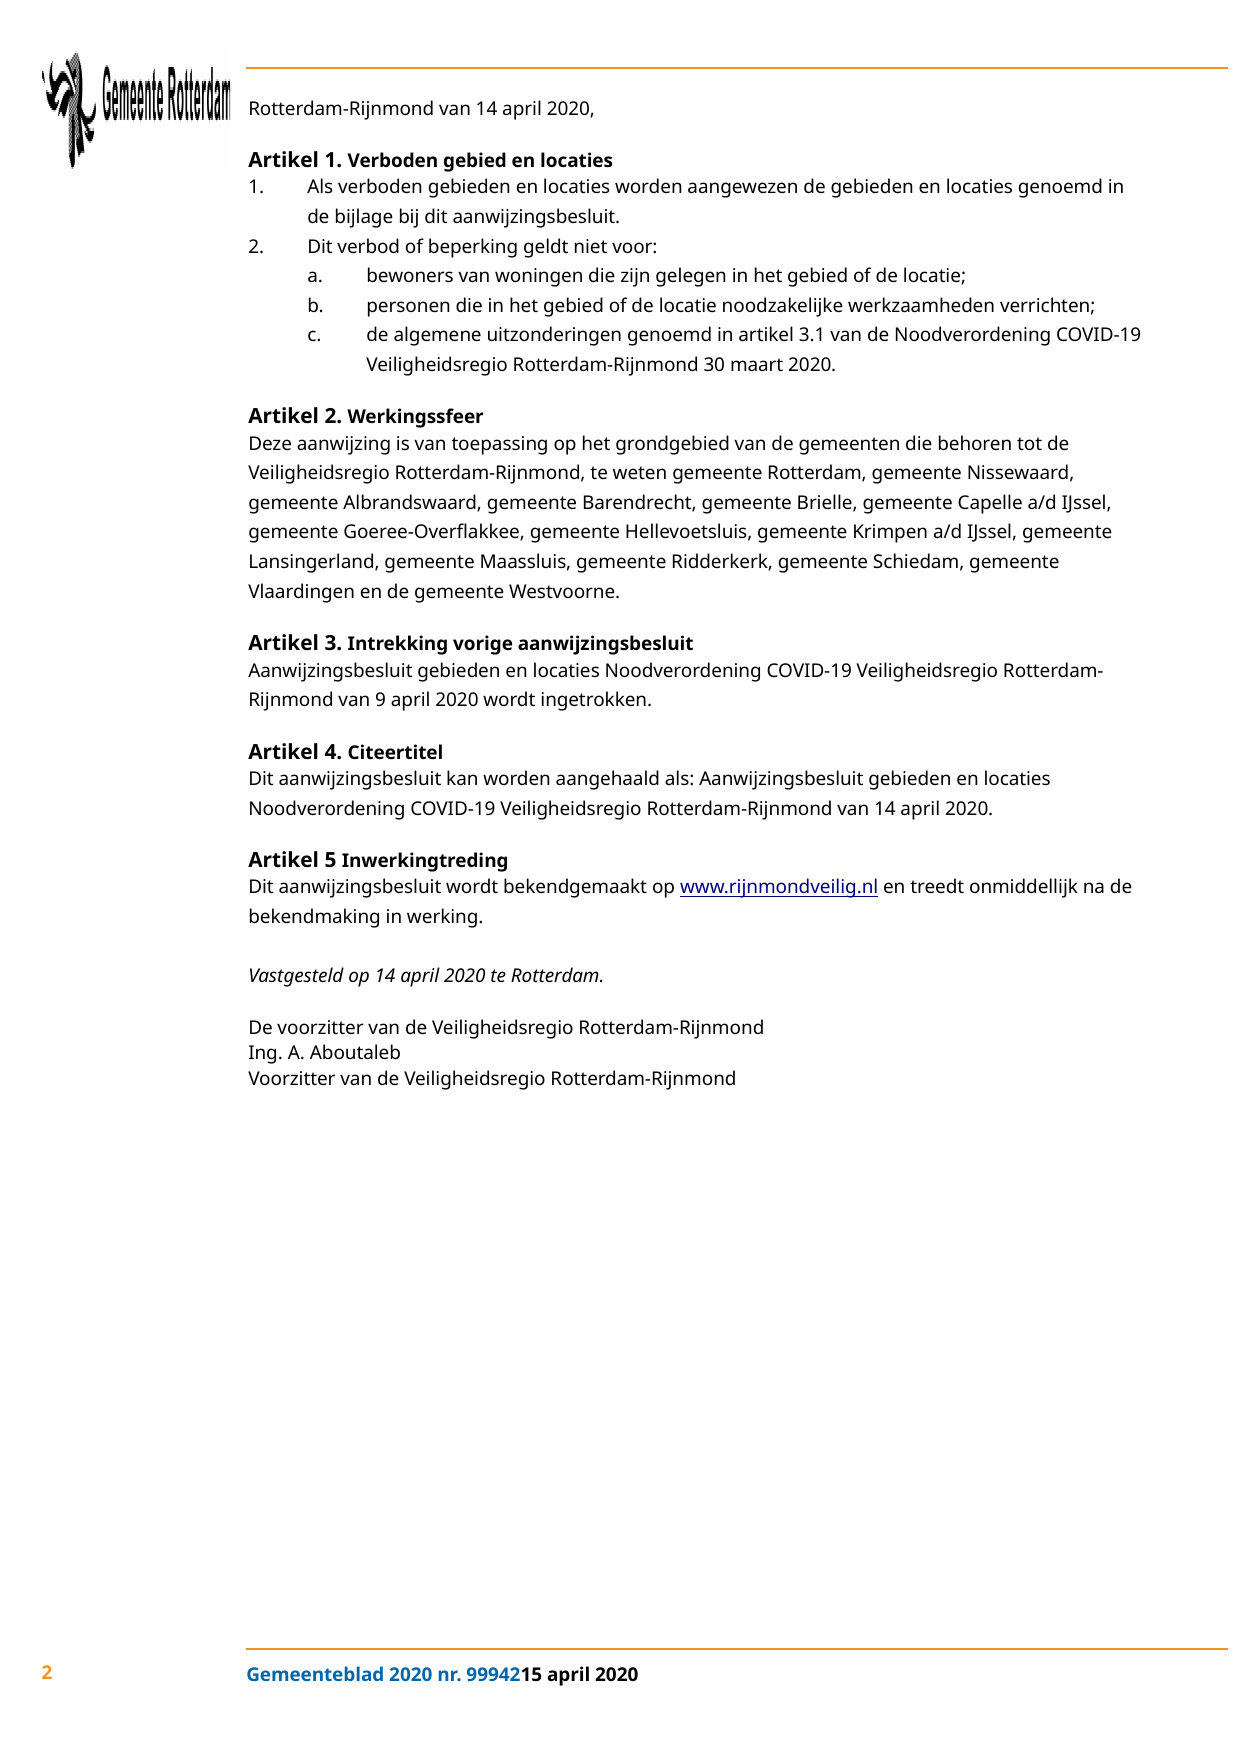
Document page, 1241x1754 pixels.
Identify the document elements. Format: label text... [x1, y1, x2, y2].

text Voorzitter van de Veiligheidsregio Rotterdam-Rijnmond [248, 1065, 1152, 1091]
text Dit aanwijzingsbesluit kan worden aangehaald als: Aanwijzingsbesluit gebieden en locaties Noodverordening COVID-19 Veiligheidsregio Rotterdam-Rijnmond van 14 april 2020. [248, 765, 1152, 821]
text Aanwijzingsbesluit gebieden en locaties Noodverordening COVID-19 Veiligheidsregio Rotterdam-Rijnmond van 9 april 2020 wordt ingetrokken. [248, 657, 1152, 712]
list personen die in het gebied of de locatie noodzakelijke werkzaamheden verrichten; [307, 292, 1152, 318]
list bewoners van woningen die zijn gelegen in het gebied of de locatie; [307, 262, 1152, 288]
text Artikel 1. Verboden gebied en locaties [248, 145, 1152, 174]
text Vastgesteld op 14 april 2020 te Rotterdam. [248, 962, 1152, 988]
list de algemene uitzonderingen genoemd in artikel 3.1 van de Noodverordening COVID-19 Veiligheidsregio Rotterdam-Rijnmond 30 maart 2020. [307, 322, 1152, 377]
text Artikel 5 Inwerkingtreding [248, 845, 1152, 874]
text Dit aanwijzingsbesluit wordt bekendgemaakt op www.rijnmondveilig.nl en treedt onmiddellijk na de bekendmaking in werking. [248, 874, 1152, 929]
list Als verboden gebieden en locaties worden aangewezen de gebieden en locaties genoemd in de bijlage bij dit aanwijzingsbesluit. [248, 174, 1152, 229]
list Dit verbod of beperking geldt niet voor: [248, 233, 1152, 258]
picture [41, 47, 231, 172]
text Artikel 3. Intrekking vorige aanwijzingsbesluit [248, 628, 1152, 657]
text Deze aanwijzing is van toepassing op het grondgebied van de gemeenten die behoren tot de Veiligheidsregio Rotterdam-Rijnmond, te weten gemeente Rotterdam, gemeente Nissewaard, gemeente Albrandswaard, gemeente Barendrecht, gemeente Brielle, gemeente Capelle a/d IJssel, gemeente Goeree-Overflakkee, gemeente Hellevoetsluis, gemeente Krimpen a/d IJssel, gemeente Lansingerland, gemeente Maassluis, gemeente Ridderkerk, gemeente Schiedam, gemeente Vlaardingen en de gemeente Westvoorne. [248, 430, 1152, 604]
text Rotterdam-Rijnmond van 14 april 2020, [248, 95, 1152, 121]
text Ing. A. Aboutaleb [248, 1039, 1152, 1065]
text Artikel 4. Citeertitel [248, 737, 1152, 765]
text De voorzitter van de Veiligheidsregio Rotterdam-Rijnmond [248, 1014, 1152, 1039]
text Artikel 2. Werkingssfeer [248, 402, 1152, 430]
